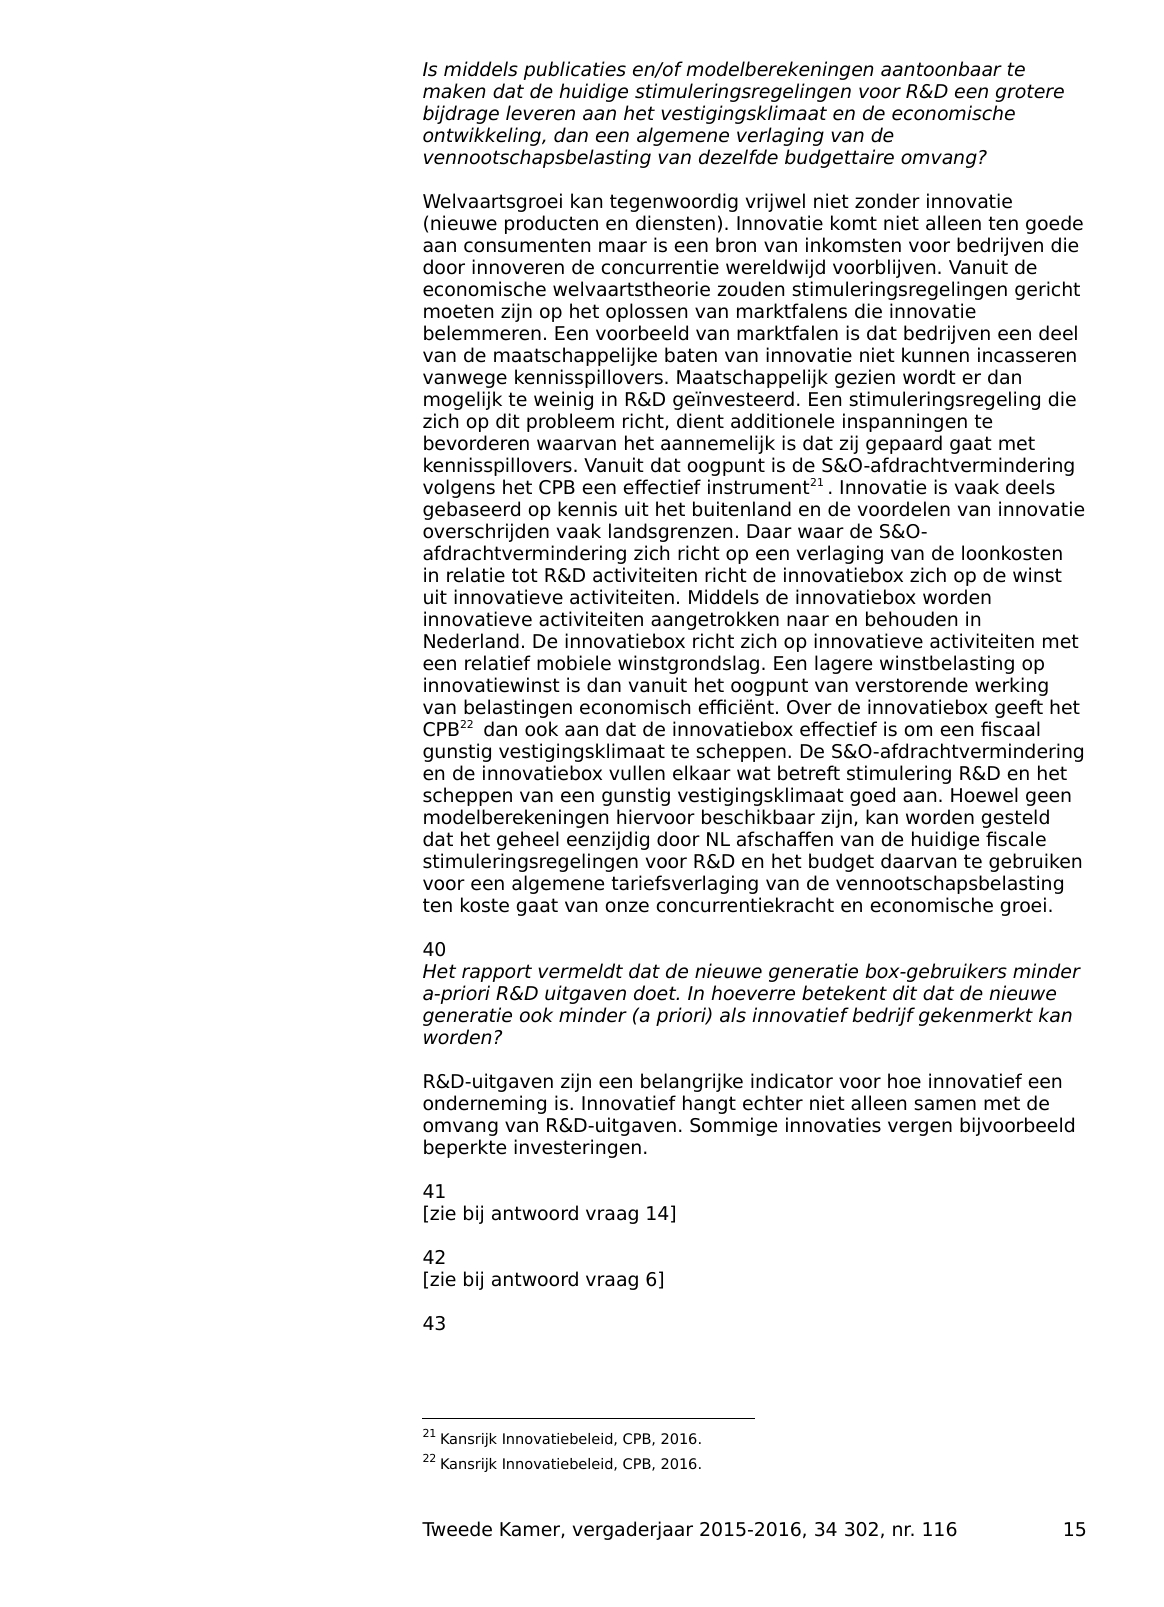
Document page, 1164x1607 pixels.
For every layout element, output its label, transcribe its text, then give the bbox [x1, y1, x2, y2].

text 41 [422, 1181, 1087, 1203]
text Kansrijk Innovatiebeleid, CPB, 2016. [422, 1427, 1087, 1449]
text R&D-uitgaven zijn een belangrijke indicator voor hoe innovatief een onderneming is. Innovatief hangt echter niet alleen samen met de omvang van R&D-uitgaven. Sommige innovaties vergen bijvoorbeeld beperkte investeringen. [422, 1071, 1087, 1159]
text 40 [422, 939, 1087, 961]
text [zie bij antwoord vraag 6] [422, 1269, 1087, 1291]
text [zie bij antwoord vraag 14] [422, 1203, 1087, 1225]
text 42 [422, 1247, 1087, 1269]
text Het rapport vermeldt dat de nieuwe generatie box-gebruikers minder a-priori R&D uitgaven doet. In hoeverre betekent dit dat de nieuwe generatie ook minder (a priori) als innovatief bedrijf gekenmerkt kan worden? [422, 961, 1087, 1048]
text Kansrijk Innovatiebeleid, CPB, 2016. [422, 1452, 1087, 1474]
text 43 [422, 1313, 1087, 1335]
text Is middels publicaties en/of modelberekeningen aantoonbaar te maken dat de huidige stimuleringsregelingen voor R&D een grotere bijdrage leveren aan het vestigingsklimaat en de economische ontwikkeling, dan een algemene verlaging van de vennootschapsbelasting van dezelfde budgettaire omvang? [422, 59, 1087, 169]
text Welvaartsgroei kan tegenwoordig vrijwel niet zonder innovatie (nieuwe producten en diensten). Innovatie komt niet alleen ten goede aan consumenten maar is een bron van inkomsten voor bedrijven die door innoveren de concurrentie wereldwijd voorblijven. Vanuit de economische welvaartstheorie zouden stimuleringsregelingen gericht moeten zijn op het oplossen van marktfalens die innovatie belemmeren. Een voorbeeld van marktfalen is dat bedrijven een deel van de maatschappelijke baten van innovatie niet kunnen incasseren vanwege kennisspillovers. Maatschappelijk gezien wordt er dan mogelijk te weinig in R&D geïnvesteerd. Een stimuleringsregeling die zich op dit probleem richt, dient additionele inspanningen te bevorderen waarvan het aannemelijk is dat zij gepaard gaat met kennisspillovers. Vanuit dat oogpunt is de S&O-afdrachtvermindering volgens het CPB een effectief instrument. Innovatie is vaak deels gebaseerd op kennis uit het buitenland en de voordelen van innovatie overschrijden vaak landsgrenzen. Daar waar de S&O-afdrachtvermindering zich richt op een verlaging van de loonkosten in relatie tot R&D activiteiten richt de innovatiebox zich op de winst uit innovatieve activiteiten. Middels de innovatiebox worden innovatieve activiteiten aangetrokken naar en behouden in Nederland. De innovatiebox richt zich op innovatieve activiteiten met een relatief mobiele winstgrondslag. Een lagere winstbelasting op innovatiewinst is dan vanuit het oogpunt van verstorende werking van belastingen economisch efficiënt. Over de innovatiebox geeft het CPB dan ook aan dat de innovatiebox effectief is om een fiscaal gunstig vestigingsklimaat te scheppen. De S&O-afdrachtvermindering en de innovatiebox vullen elkaar wat betreft stimulering R&D en het scheppen van een gunstig vestigingsklimaat goed aan. Hoewel geen modelberekeningen hiervoor beschikbaar zijn, kan worden gesteld dat het geheel eenzijdig door NL afschaffen van de huidige fiscale stimuleringsregelingen voor R&D en het budget daarvan te gebruiken voor een algemene tariefsverlaging van de vennootschapsbelasting ten koste gaat van onze concurrentiekracht en economische groei. [422, 191, 1087, 916]
